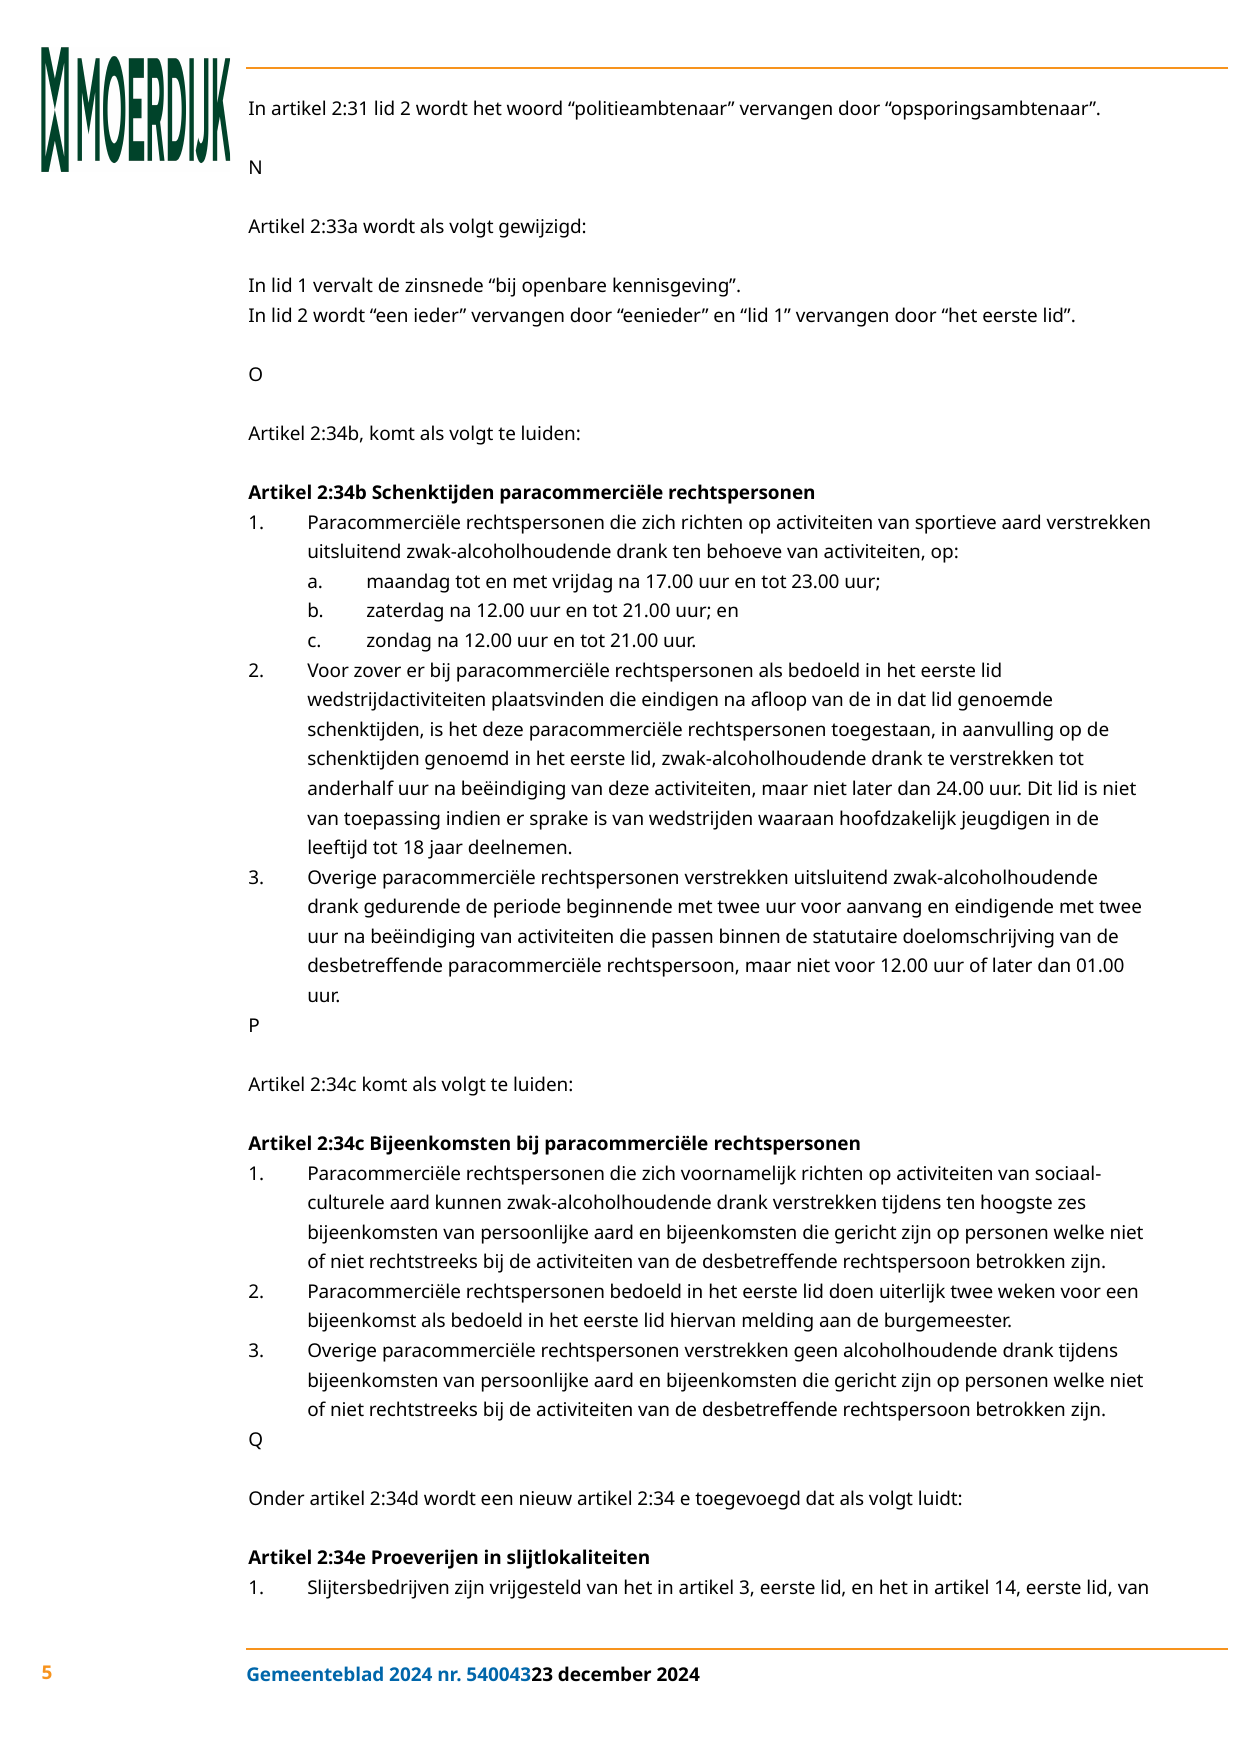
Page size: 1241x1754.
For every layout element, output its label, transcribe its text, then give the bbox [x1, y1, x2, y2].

list zaterdag na 12.00 uur en tot 21.00 uur; en [307, 598, 1152, 623]
list Paracommerciële rechtspersonen die zich richten op activiteiten van sportieve aard verstrekken uitsluitend zwak-alcoholhoudende drank ten behoeve van activiteiten, op: [248, 509, 1152, 564]
list Overige paracommerciële rechtspersonen verstrekken geen alcoholhoudende drank tijdens bijeenkomsten van persoonlijke aard en bijeenkomsten die gericht zijn op personen welke niet of niet rechtstreeks bij de activiteiten van de desbetreffende rechtspersoon betrokken zijn. [248, 1337, 1152, 1422]
list Paracommerciële rechtspersonen die zich voornamelijk richten op activiteiten van sociaal-culturele aard kunnen zwak-alcoholhoudende drank verstrekken tijdens ten hoogste zes bijeenkomsten van persoonlijke aard en bijeenkomsten die gericht zijn op personen welke niet of niet rechtstreeks bij de activiteiten van de desbetreffende rechtspersoon betrokken zijn. [248, 1160, 1152, 1274]
list Overige paracommerciële rechtspersonen verstrekken uitsluitend zwak-alcoholhoudende drank gedurende de periode beginnende met twee uur voor aanvang en eindigende met twee uur na beëindiging van activiteiten die passen binnen de statutaire doelomschrijving van de desbetreffende paracommerciële rechtspersoon, maar niet voor 12.00 uur of later dan 01.00 uur. [248, 864, 1152, 1008]
text Onder artikel 2:34d wordt een nieuw artikel 2:34 e toegevoegd dat als volgt luidt: [248, 1485, 1152, 1511]
text O [248, 361, 1152, 387]
picture [41, 47, 231, 172]
text Artikel 2:34c Bijeenkomsten bij paracommerciële rechtspersonen [248, 1130, 1152, 1156]
text Artikel 2:34e Proeverijen in slijtlokaliteiten [248, 1544, 1152, 1570]
text Artikel 2:33a wordt als volgt gewijzigd: [248, 213, 1152, 239]
text In lid 1 vervalt de zinsnede “bij openbare kennisgeving”. [248, 272, 1152, 298]
text N [248, 154, 1152, 180]
text Artikel 2:34c komt als volgt te luiden: [248, 1071, 1152, 1097]
text Q [248, 1426, 1152, 1452]
list zondag na 12.00 uur en tot 21.00 uur. [307, 627, 1152, 653]
text In lid 2 wordt “een ieder” vervangen door “eenieder” en “lid 1” vervangen door “het eerste lid”. [248, 302, 1152, 328]
list Paracommerciële rechtspersonen bedoeld in het eerste lid doen uiterlijk twee weken voor een bijeenkomst als bedoeld in het eerste lid hiervan melding aan de burgemeester. [248, 1278, 1152, 1333]
text P [248, 1012, 1152, 1038]
text Artikel 2:34b Schenktijden paracommerciële rechtspersonen [248, 479, 1152, 505]
list Voor zover er bij paracommerciële rechtspersonen als bedoeld in het eerste lid wedstrijdactiviteiten plaatsvinden die eindigen na afloop van de in dat lid genoemde schenktijden, is het deze paracommerciële rechtspersonen toegestaan, in aanvulling op de schenktijden genoemd in het eerste lid, zwak-alcoholhoudende drank te verstrekken tot anderhalf uur na beëindiging van deze activiteiten, maar niet later dan 24.00 uur. Dit lid is niet van toepassing indien er sprake is van wedstrijden waaraan hoofdzakelijk jeugdigen in de leeftijd tot 18 jaar deelnemen. [248, 657, 1152, 860]
text In artikel 2:31 lid 2 wordt het woord “politieambtenaar” vervangen door “opsporingsambtenaar”. [248, 95, 1152, 121]
text Artikel 2:34b, komt als volgt te luiden: [248, 420, 1152, 446]
list maandag tot en met vrijdag na 17.00 uur en tot 23.00 uur; [307, 568, 1152, 594]
list Slijtersbedrijven zijn vrijgesteld van het in artikel 3, eerste lid, en het in artikel 14, eerste lid, van [248, 1574, 1152, 1600]
